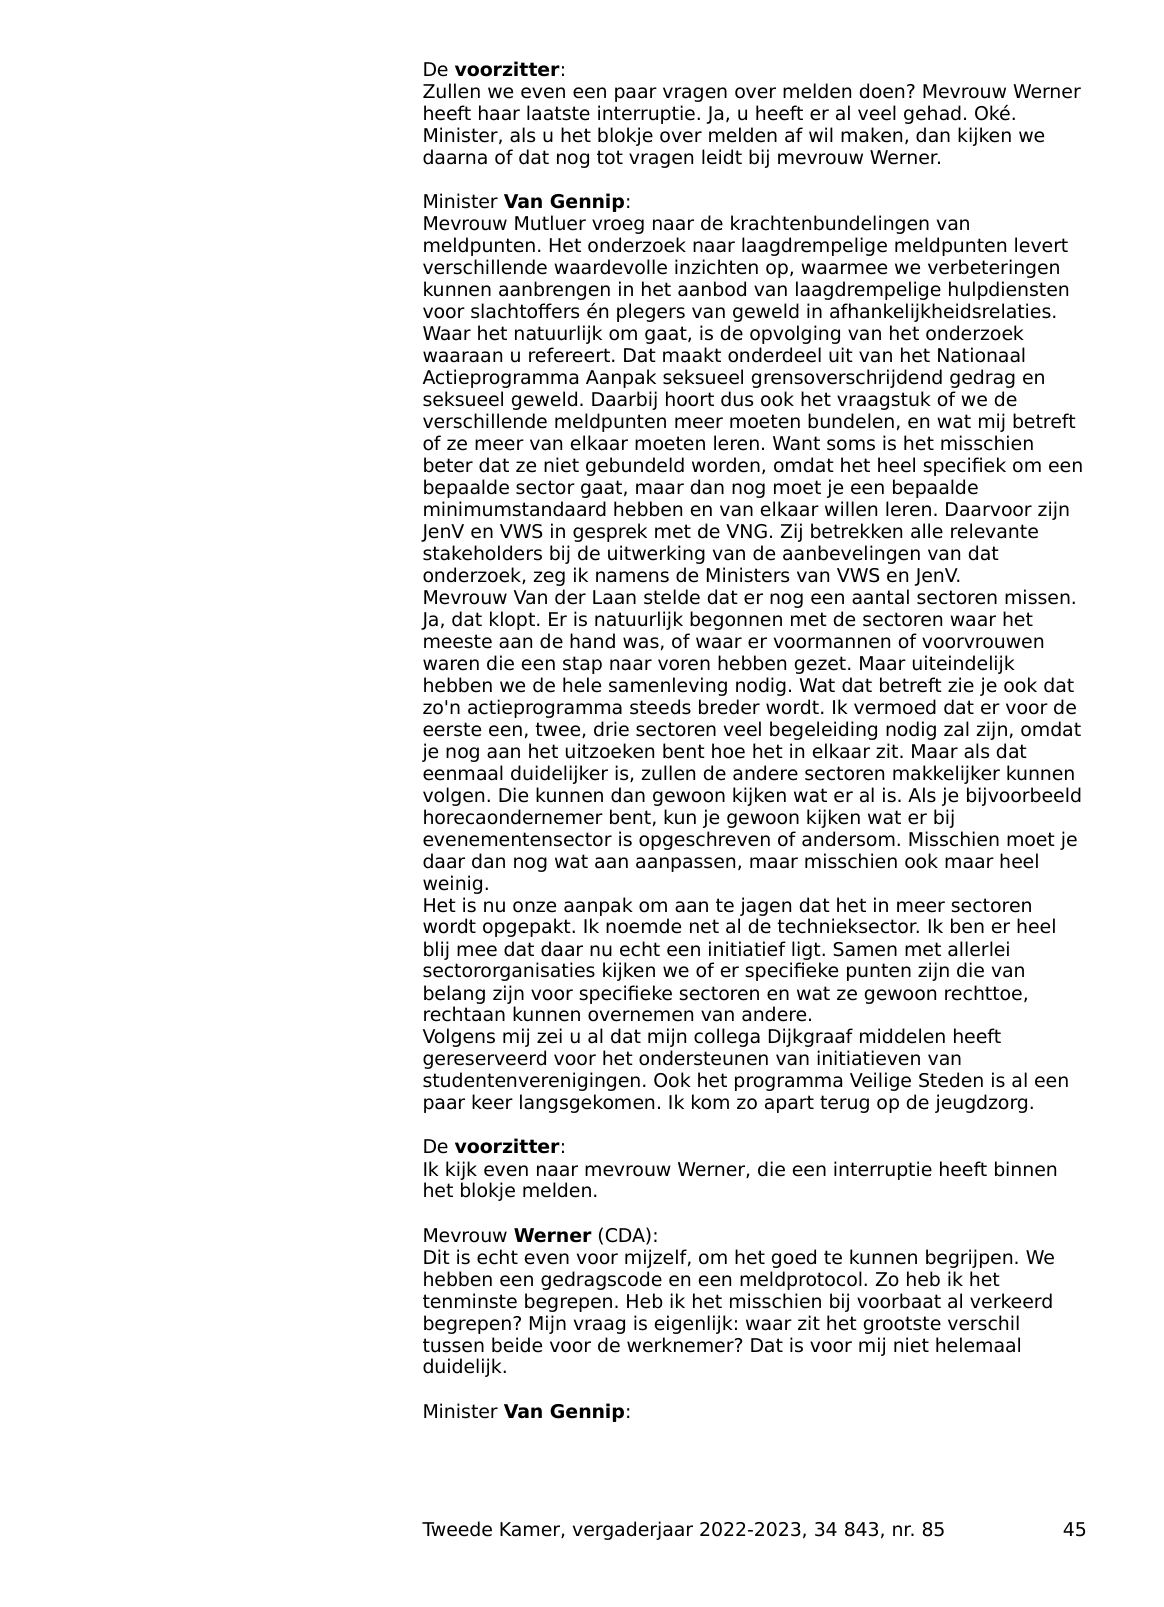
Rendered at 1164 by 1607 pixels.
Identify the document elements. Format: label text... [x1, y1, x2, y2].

text Mevrouw Werner (CDA): [422, 1224, 1087, 1247]
text Het is nu onze aanpak om aan te jagen dat het in meer sectoren wordt opgepakt. Ik noemde net al de technieksector. Ik ben er heel blij mee dat daar nu echt een initiatief ligt. Samen met allerlei sectororganisaties kijken we of er specifieke punten zijn die van belang zijn voor specifieke sectoren en wat ze gewoon rechttoe, rechtaan kunnen overnemen van andere. [422, 894, 1087, 1026]
text Zullen we even een paar vragen over melden doen? Mevrouw Werner heeft haar laatste interruptie. Ja, u heeft er al veel gehad. Oké. Minister, als u het blokje over melden af wil maken, dan kijken we daarna of dat nog tot vragen leidt bij mevrouw Werner. [422, 81, 1087, 169]
text De voorzitter: [422, 1136, 1087, 1158]
text Minister Van Gennip: [422, 191, 1087, 213]
text Dit is echt even voor mijzelf, om het goed te kunnen begrijpen. We hebben een gedragscode en een meldprotocol. Zo heb ik het tenminste begrepen. Heb ik het misschien bij voorbaat al verkeerd begrepen? Mijn vraag is eigenlijk: waar zit het grootste verschil tussen beide voor de werknemer? Dat is voor mij niet helemaal duidelijk. [422, 1247, 1087, 1378]
text Mevrouw Van der Laan stelde dat er nog een aantal sectoren missen. Ja, dat klopt. Er is natuurlijk begonnen met de sectoren waar het meeste aan de hand was, of waar er voormannen of voorvrouwen waren die een stap naar voren hebben gezet. Maar uiteindelijk hebben we de hele samenleving nodig. Wat dat betreft zie je ook dat zo'n actieprogramma steeds breder wordt. Ik vermoed dat er voor de eerste een, twee, drie sectoren veel begeleiding nodig zal zijn, omdat je nog aan het uitzoeken bent hoe het in elkaar zit. Maar als dat eenmaal duidelijker is, zullen de andere sectoren makkelijker kunnen volgen. Die kunnen dan gewoon kijken wat er al is. Als je bijvoorbeeld horecaondernemer bent, kun je gewoon kijken wat er bij evenementensector is opgeschreven of andersom. Misschien moet je daar dan nog wat aan aanpassen, maar misschien ook maar heel weinig. [422, 587, 1087, 894]
text De voorzitter: [422, 59, 1087, 81]
text Volgens mij zei u al dat mijn collega Dijkgraaf middelen heeft gereserveerd voor het ondersteunen van initiatieven van studentenverenigingen. Ook het programma Veilige Steden is al een paar keer langsgekomen. Ik kom zo apart terug op de jeugdzorg. [422, 1026, 1087, 1114]
text Ik kijk even naar mevrouw Werner, die een interruptie heeft binnen het blokje melden. [422, 1158, 1087, 1202]
text Mevrouw Mutluer vroeg naar de krachtenbundelingen van meldpunten. Het onderzoek naar laagdrempelige meldpunten levert verschillende waardevolle inzichten op, waarmee we verbeteringen kunnen aanbrengen in het aanbod van laagdrempelige hulpdiensten voor slachtoffers én plegers van geweld in afhankelijkheidsrelaties. Waar het natuurlijk om gaat, is de opvolging van het onderzoek waaraan u refereert. Dat maakt onderdeel uit van het Nationaal Actieprogramma Aanpak seksueel grensoverschrijdend gedrag en seksueel geweld. Daarbij hoort dus ook het vraagstuk of we de verschillende meldpunten meer moeten bundelen, en wat mij betreft of ze meer van elkaar moeten leren. Want soms is het misschien beter dat ze niet gebundeld worden, omdat het heel specifiek om een bepaalde sector gaat, maar dan nog moet je een bepaalde minimumstandaard hebben en van elkaar willen leren. Daarvoor zijn JenV en VWS in gesprek met de VNG. Zij betrekken alle relevante stakeholders bij de uitwerking van de aanbevelingen van dat onderzoek, zeg ik namens de Ministers van VWS en JenV. [422, 213, 1087, 587]
text Minister Van Gennip: [422, 1401, 1087, 1423]
